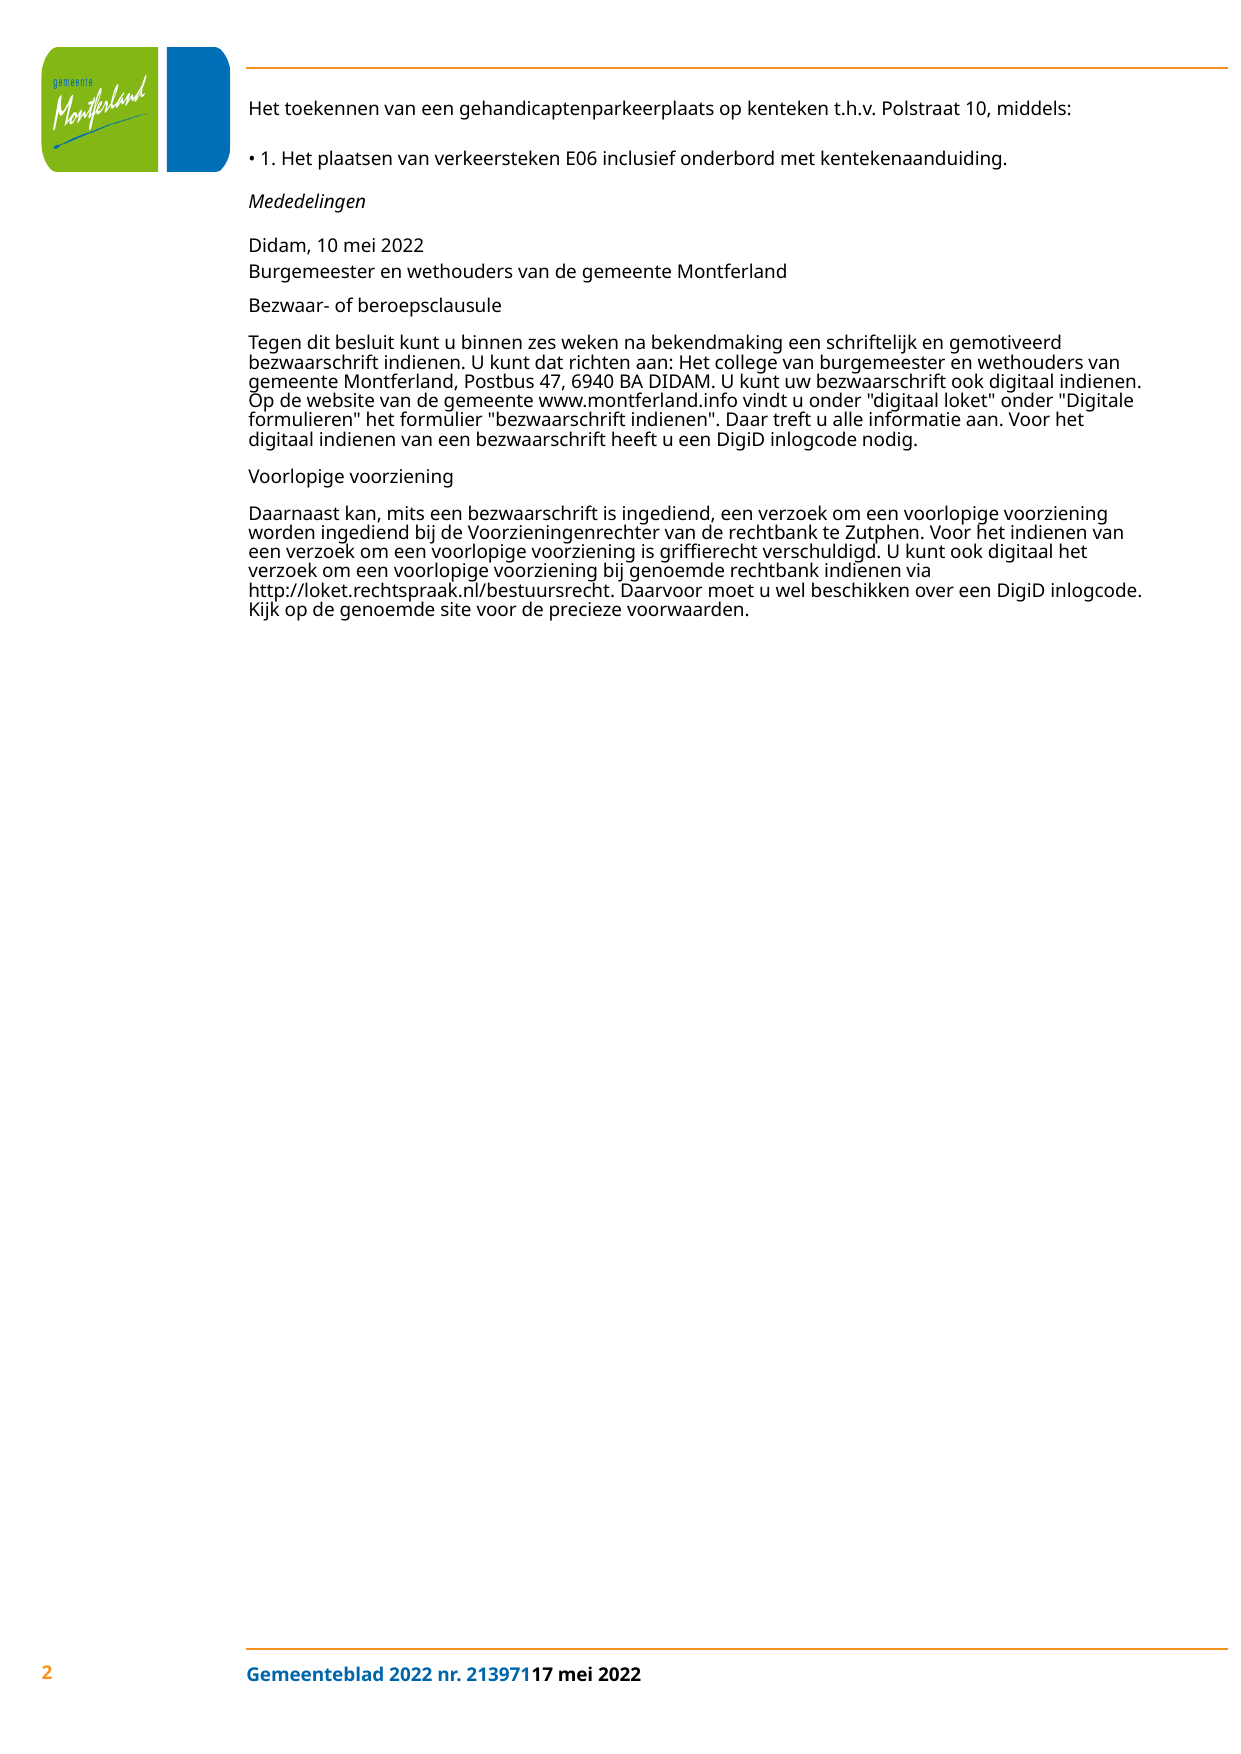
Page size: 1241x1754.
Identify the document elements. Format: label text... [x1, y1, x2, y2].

text Voorlopige voorziening [248, 468, 1152, 487]
text Tegen dit besluit kunt u binnen zes weken na bekendmaking een schriftelijk en gemotiveerd bezwaarschrift indienen. U kunt dat richten aan: Het college van burgemeester en wethouders van gemeente Montferland, Postbus 47, 6940 BA DIDAM. U kunt uw bezwaarschrift ook digitaal indienen. Op de website van de gemeente www.montferland.info vindt u onder "digitaal loket" onder "Digitale formulieren" het formulier "bezwaarschrift indienen". Daar treft u alle informatie aan. Voor het digitaal indienen van een bezwaarschrift heeft u een DigiD inlogcode nodig. [248, 334, 1152, 450]
text Didam, 10 mei 2022 [248, 232, 1152, 258]
text Het toekennen van een gehandicaptenparkeerplaats op kenteken t.h.v. Polstraat 10, middels: [248, 95, 1152, 121]
text • 1. Het plaatsen van verkeersteken E06 inclusief onderbord met kentekenaanduiding. [248, 145, 1152, 171]
text Mededelingen [248, 188, 1152, 214]
text Burgemeester en wethouders van de gemeente Montferland [248, 258, 1152, 284]
text Bezwaar- of beroepsclausule [248, 297, 1152, 317]
text Daarnaast kan, mits een bezwaarschrift is ingediend, een verzoek om een voorlopige voorziening worden ingediend bij de Voorzieningenrechter van de rechtbank te Zutphen. Voor het indienen van een verzoek om een voorlopige voorziening is griffierecht verschuldigd. U kunt ook digitaal het verzoek om een voorlopige voorziening bij genoemde rechtbank indienen via http://loket.rechtspraak.nl/bestuursrecht. Daarvoor moet u wel beschikken over een DigiD inlogcode. Kijk op de genoemde site voor de precieze voorwaarden. [248, 505, 1152, 620]
picture [41, 47, 231, 172]
